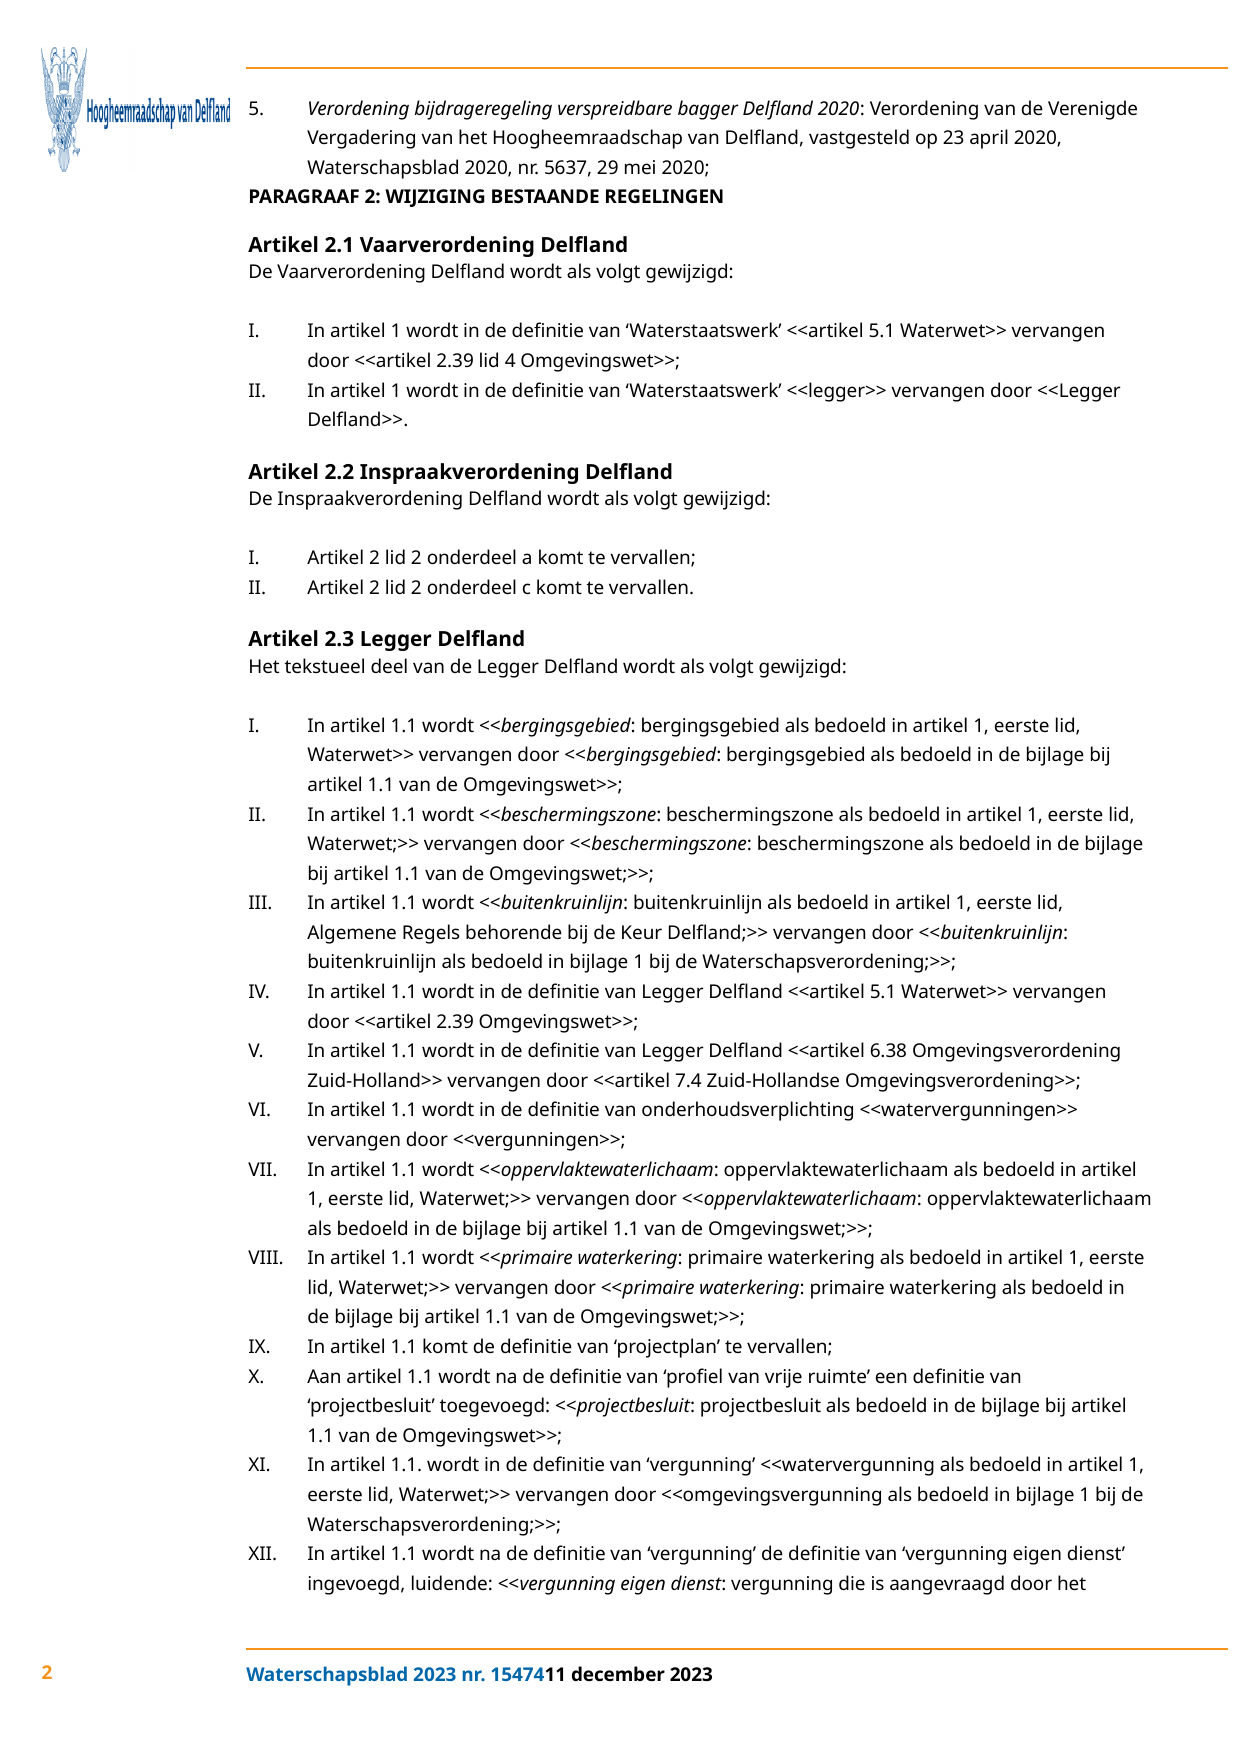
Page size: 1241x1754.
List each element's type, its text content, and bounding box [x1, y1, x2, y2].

text De Vaarverordening Delfland wordt als volgt gewijzigd: [248, 258, 1152, 284]
list In artikel 1.1 komt de definitie van ‘projectplan’ te vervallen; [248, 1333, 1152, 1359]
list In artikel 1.1 wordt in de definitie van Legger Delfland <<artikel 6.38 Omgevingsverordening Zuid-Holland>> vervangen door <<artikel 7.4 Zuid-Hollandse Omgevingsverordening>>; [248, 1037, 1152, 1093]
list In artikel 1.1 wordt in de definitie van onderhoudsverplichting <<watervergunningen>> vervangen door <<vergunningen>>; [248, 1097, 1152, 1152]
list In artikel 1.1 wordt <<beschermingszone: beschermingszone als bedoeld in artikel 1, eerste lid, Waterwet;>> vervangen door <<beschermingszone: beschermingszone als bedoeld in de bijlage bij artikel 1.1 van de Omgevingswet;>>; [248, 801, 1152, 886]
list In artikel 1.1 wordt <<oppervlaktewaterlichaam: oppervlaktewaterlichaam als bedoeld in artikel 1, eerste lid, Waterwet;>> vervangen door <<oppervlaktewaterlichaam: oppervlaktewaterlichaam als bedoeld in de bijlage bij artikel 1.1 van de Omgevingswet;>>; [248, 1156, 1152, 1241]
list Artikel 2 lid 2 onderdeel a komt te vervallen; [248, 544, 1152, 570]
text Artikel 2.3 Legger Delfland [248, 624, 1152, 653]
list In artikel 1.1. wordt in de definitie van ‘vergunning’ <<watervergunning als bedoeld in artikel 1, eerste lid, Waterwet;>> vervangen door <<omgevingsvergunning als bedoeld in bijlage 1 bij de Waterschapsverordening;>>; [248, 1452, 1152, 1537]
list In artikel 1.1 wordt <<buitenkruinlijn: buitenkruinlijn als bedoeld in artikel 1, eerste lid, Algemene Regels behorende bij de Keur Delfland;>> vervangen door <<buitenkruinlijn: buitenkruinlijn als bedoeld in bijlage 1 bij de Waterschapsverordening;>>; [248, 889, 1152, 974]
list In artikel 1 wordt in de definitie van ‘Waterstaatswerk’ <<legger>> vervangen door <<Legger Delfland>>. [248, 377, 1152, 432]
text Het tekstueel deel van de Legger Delfland wordt als volgt gewijzigd: [248, 653, 1152, 679]
list In artikel 1.1 wordt in de definitie van Legger Delfland <<artikel 5.1 Waterwet>> vervangen door <<artikel 2.39 Omgevingswet>>; [248, 978, 1152, 1034]
list Artikel 2 lid 2 onderdeel c komt te vervallen. [248, 574, 1152, 600]
list Verordening bijdrageregeling verspreidbare bagger Delfland 2020: Verordening van de Verenigde Vergadering van het Hoogheemraadschap van Delfland, vastgesteld op 23 april 2020, Waterschapsblad 2020, nr. 5637, 29 mei 2020; [248, 95, 1152, 180]
list In artikel 1.1 wordt na de definitie van ‘vergunning’ de definitie van ‘vergunning eigen dienst’ ingevoegd, luidende: <<vergunning eigen dienst: vergunning die is aangevraagd door het [248, 1540, 1152, 1596]
list In artikel 1.1 wordt <<bergingsgebied: bergingsgebied als bedoeld in artikel 1, eerste lid, Waterwet>> vervangen door <<bergingsgebied: bergingsgebied als bedoeld in de bijlage bij artikel 1.1 van de Omgevingswet>>; [248, 712, 1152, 797]
text Artikel 2.1 Vaarverordening Delfland [248, 230, 1152, 258]
text De Inspraakverordening Delfland wordt als volgt gewijzigd: [248, 485, 1152, 511]
text Artikel 2.2 Inspraakverordening Delfland [248, 457, 1152, 485]
list In artikel 1.1 wordt <<primaire waterkering: primaire waterkering als bedoeld in artikel 1, eerste lid, Waterwet;>> vervangen door <<primaire waterkering: primaire waterkering als bedoeld in de bijlage bij artikel 1.1 van de Omgevingswet;>>; [248, 1244, 1152, 1329]
picture [41, 47, 231, 172]
list Aan artikel 1.1 wordt na de definitie van ‘profiel van vrije ruimte’ een definitie van ‘projectbesluit’ toegevoegd: <<projectbesluit: projectbesluit als bedoeld in de bijlage bij artikel 1.1 van de Omgevingswet>>; [248, 1363, 1152, 1448]
list In artikel 1 wordt in de definitie van ‘Waterstaatswerk’ <<artikel 5.1 Waterwet>> vervangen door <<artikel 2.39 lid 4 Omgevingswet>>; [248, 318, 1152, 373]
text PARAGRAAF 2: WIJZIGING BESTAANDE REGELINGEN [248, 183, 1152, 209]
